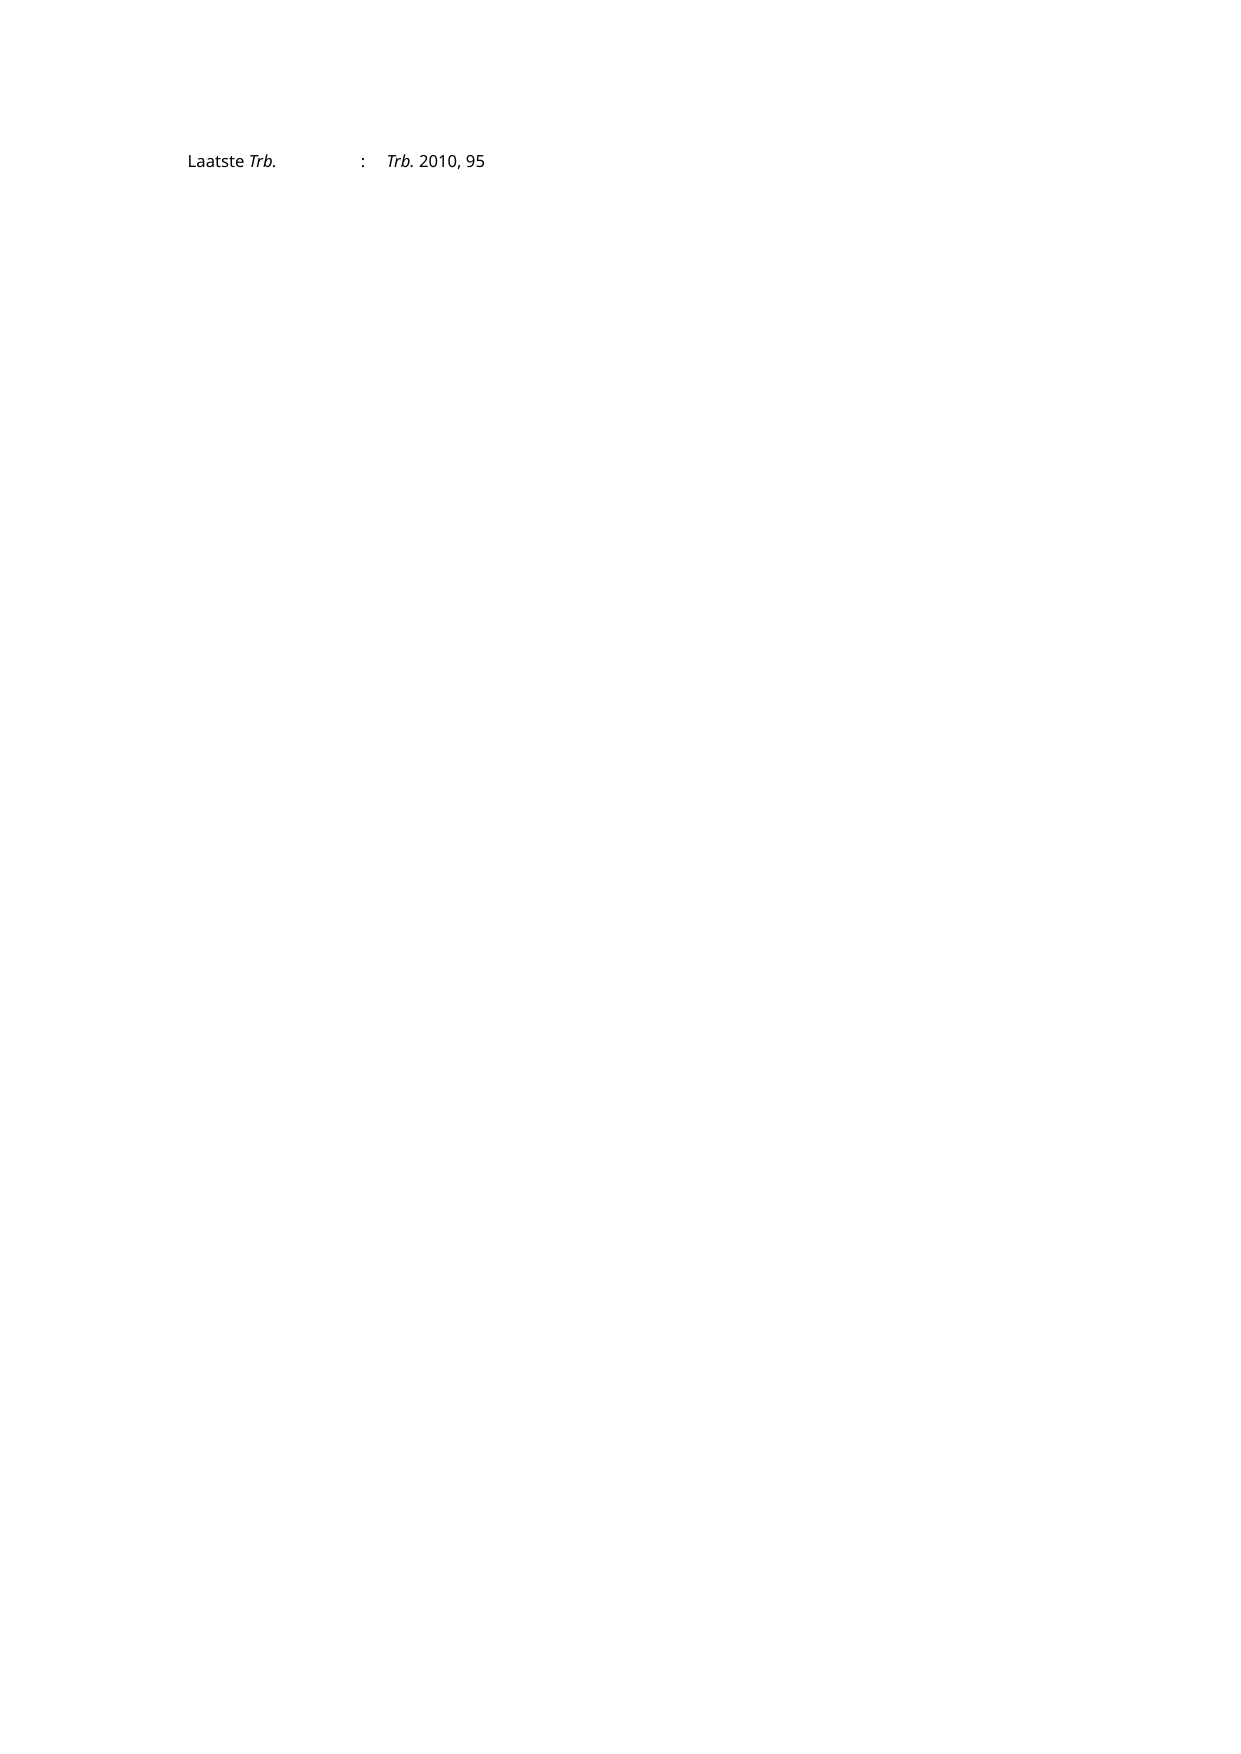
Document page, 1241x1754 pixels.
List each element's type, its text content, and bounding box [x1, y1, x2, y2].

table_cell Trb. 2010, 95 [386, 150, 1053, 203]
table_cell : [361, 150, 386, 203]
table_cell Laatste Trb. [188, 150, 361, 203]
